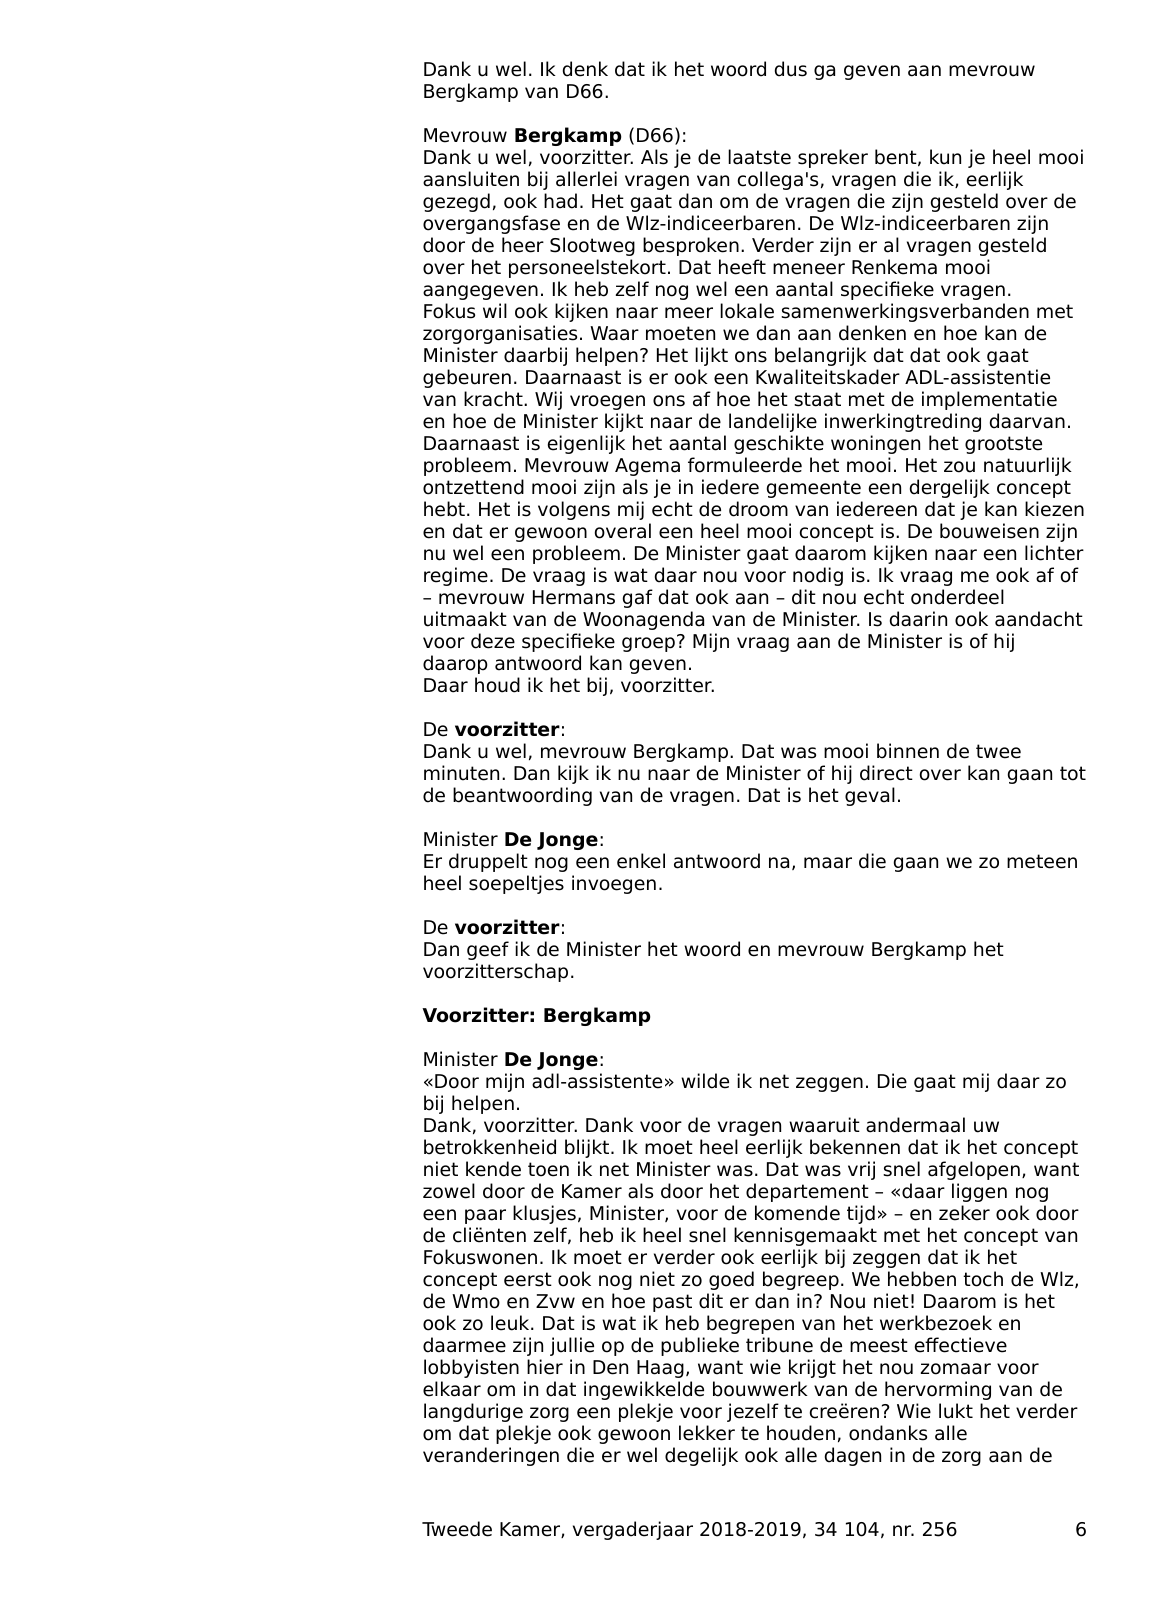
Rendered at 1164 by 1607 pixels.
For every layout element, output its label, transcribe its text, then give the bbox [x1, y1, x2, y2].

text Er druppelt nog een enkel antwoord na, maar die gaan we zo meteen heel soepeltjes invoegen. [422, 851, 1087, 895]
subtitle Voorzitter: Bergkamp [422, 1005, 1087, 1027]
text Dank u wel. Ik denk dat ik het woord dus ga geven aan mevrouw Bergkamp van D66. [422, 59, 1087, 103]
text Fokus wil ook kijken naar meer lokale samenwerkingsverbanden met zorgorganisaties. Waar moeten we dan aan denken en hoe kan de Minister daarbij helpen? Het lijkt ons belangrijk dat dat ook gaat gebeuren. Daarnaast is er ook een Kwaliteitskader ADL-assistentie van kracht. Wij vroegen ons af hoe het staat met de implementatie en hoe de Minister kijkt naar de landelijke inwerkingtreding daarvan. [422, 301, 1087, 433]
text De voorzitter: [422, 719, 1087, 741]
text Daar houd ik het bij, voorzitter. [422, 675, 1087, 697]
text Dan geef ik de Minister het woord en mevrouw Bergkamp het voorzitterschap. [422, 939, 1087, 983]
text «Door mijn adl-assistente» wilde ik net zeggen. Die gaat mij daar zo bij helpen. [422, 1071, 1087, 1115]
text Daarnaast is eigenlijk het aantal geschikte woningen het grootste probleem. Mevrouw Agema formuleerde het mooi. Het zou natuurlijk ontzettend mooi zijn als je in iedere gemeente een dergelijk concept hebt. Het is volgens mij echt de droom van iedereen dat je kan kiezen en dat er gewoon overal een heel mooi concept is. De bouweisen zijn nu wel een probleem. De Minister gaat daarom kijken naar een lichter regime. De vraag is wat daar nou voor nodig is. Ik vraag me ook af of – mevrouw Hermans gaf dat ook aan – dit nou echt onderdeel uitmaakt van de Woonagenda van de Minister. Is daarin ook aandacht voor deze specifieke groep? Mijn vraag aan de Minister is of hij daarop antwoord kan geven. [422, 433, 1087, 675]
text Mevrouw Bergkamp (D66): [422, 125, 1087, 147]
text Minister De Jonge: [422, 829, 1087, 851]
text Minister De Jonge: [422, 1049, 1087, 1071]
text Dank u wel, mevrouw Bergkamp. Dat was mooi binnen de twee minuten. Dan kijk ik nu naar de Minister of hij direct over kan gaan tot de beantwoording van de vragen. Dat is het geval. [422, 741, 1087, 807]
text Dank u wel, voorzitter. Als je de laatste spreker bent, kun je heel mooi aansluiten bij allerlei vragen van collega's, vragen die ik, eerlijk gezegd, ook had. Het gaat dan om de vragen die zijn gesteld over de overgangsfase en de Wlz-indiceerbaren. De Wlz-indiceerbaren zijn door de heer Slootweg besproken. Verder zijn er al vragen gesteld over het personeelstekort. Dat heeft meneer Renkema mooi aangegeven. Ik heb zelf nog wel een aantal specifieke vragen. [422, 147, 1087, 301]
text Dank, voorzitter. Dank voor de vragen waaruit andermaal uw betrokkenheid blijkt. Ik moet heel eerlijk bekennen dat ik het concept niet kende toen ik net Minister was. Dat was vrij snel afgelopen, want zowel door de Kamer als door het departement – «daar liggen nog een paar klusjes, Minister, voor de komende tijd» – en zeker ook door de cliënten zelf, heb ik heel snel kennisgemaakt met het concept van Fokuswonen. Ik moet er verder ook eerlijk bij zeggen dat ik het concept eerst ook nog niet zo goed begreep. We hebben toch de Wlz, de Wmo en Zvw en hoe past dit er dan in? Nou niet! Daarom is het ook zo leuk. Dat is wat ik heb begrepen van het werkbezoek en daarmee zijn jullie op de publieke tribune de meest effectieve lobbyisten hier in Den Haag, want wie krijgt het nou zomaar voor elkaar om in dat ingewikkelde bouwwerk van de hervorming van de langdurige zorg een plekje voor jezelf te creëren? Wie lukt het verder om dat plekje ook gewoon lekker te houden, ondanks alle veranderingen die er wel degelijk ook alle dagen in de zorg aan de [422, 1115, 1087, 1467]
text De voorzitter: [422, 917, 1087, 939]
